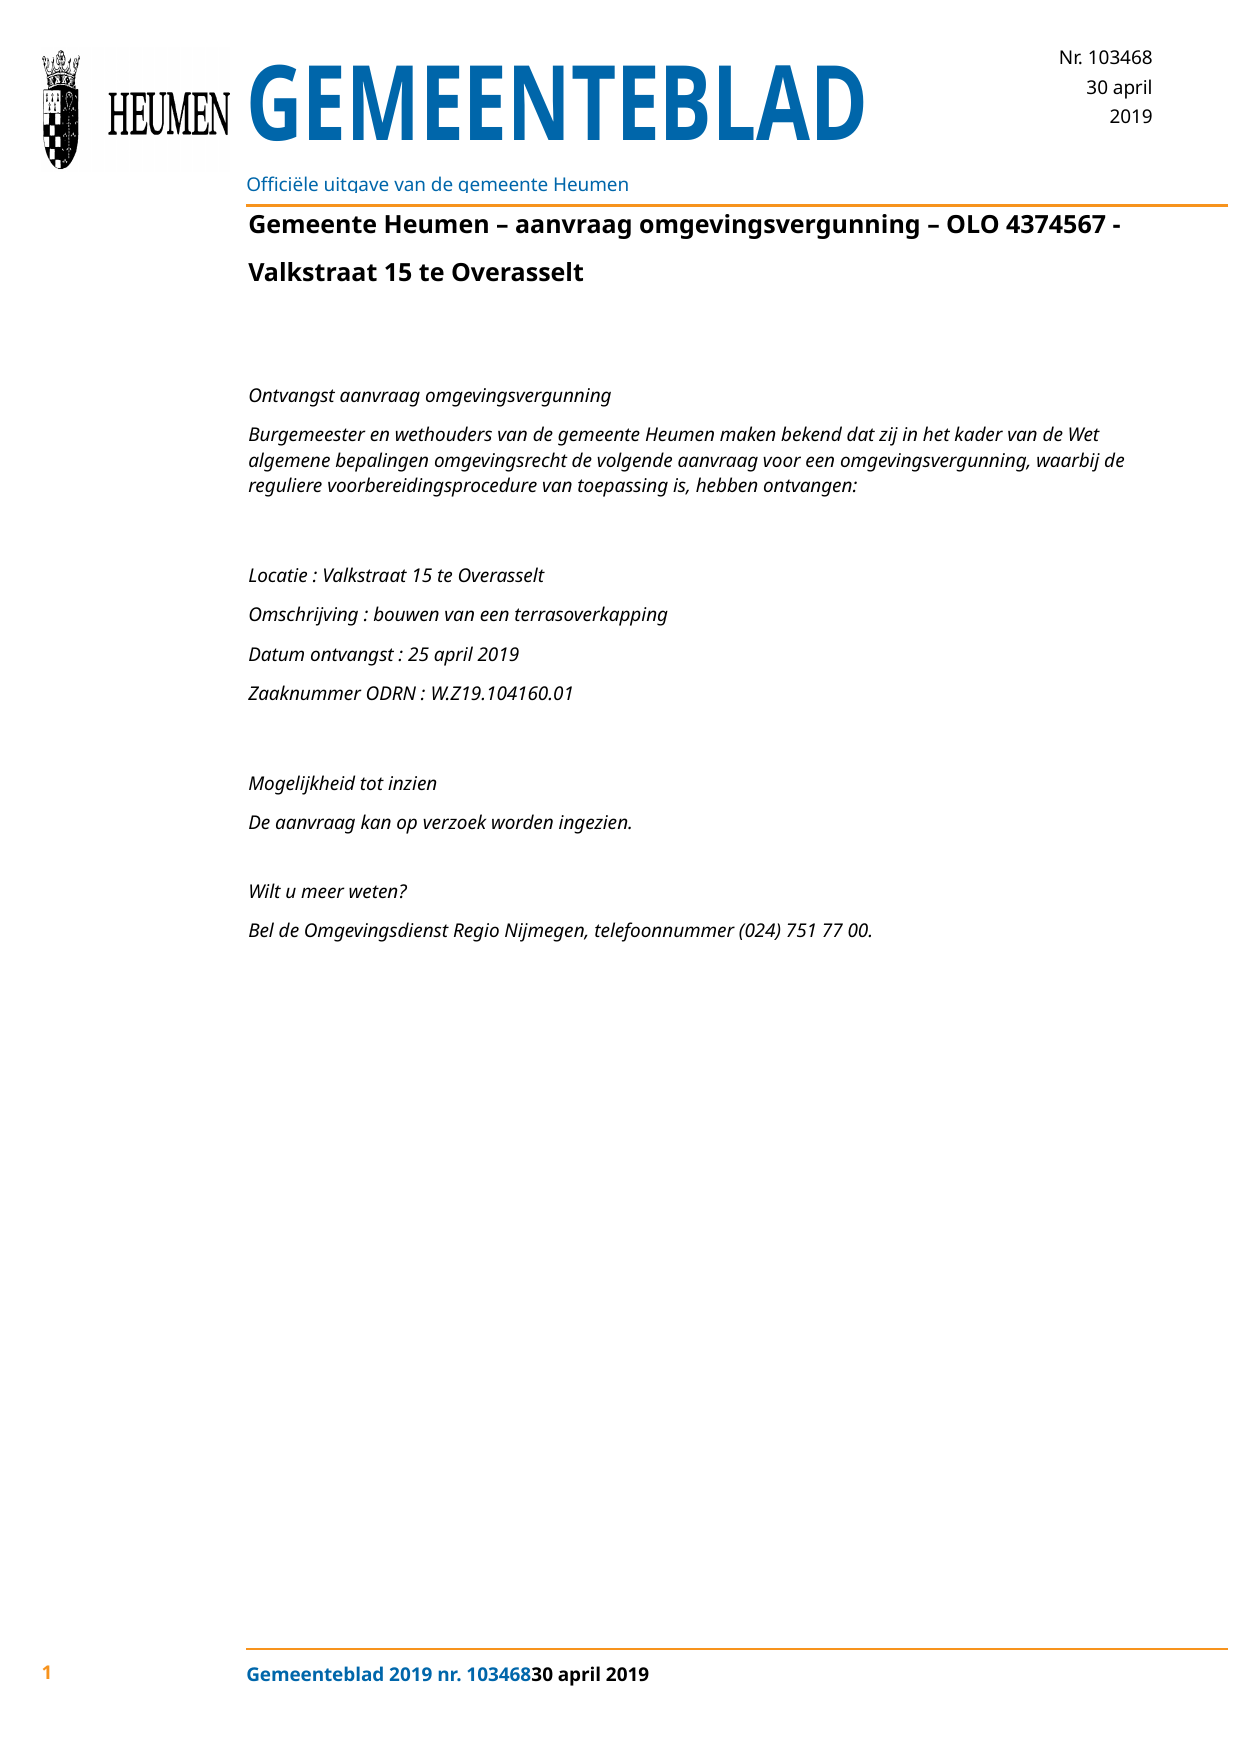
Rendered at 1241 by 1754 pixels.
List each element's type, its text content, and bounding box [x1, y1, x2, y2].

text Zaaknummer ODRN : W.Z19.104160.01 [248, 680, 1152, 706]
text Ontvangst aanvraag omgevingsvergunning [248, 382, 1152, 408]
text Wilt u meer weten? [248, 878, 1152, 904]
text Locatie : Valkstraat 15 te Overasselt [248, 562, 1152, 588]
text Datum ontvangst : 25 april 2019 [248, 641, 1152, 667]
text Omschrijving : bouwen van een terrasoverkapping [248, 602, 1152, 627]
text De aanvraag kan op verzoek worden ingezien. [248, 809, 1152, 835]
text Bel de Omgevingsdienst Regio Nijmegen, telefoonnummer (024) 751 77 00. [248, 917, 1152, 943]
text Mogelijkheid tot inzien [248, 770, 1152, 796]
text Gemeente Heumen – aanvraag omgevingsvergunning – OLO 4374567 - Valkstraat 15 te Overasselt [248, 207, 1152, 288]
picture [41, 47, 231, 172]
text Burgemeester en wethouders van de gemeente Heumen maken bekend dat zij in het kader van de Wet algemene bepalingen omgevingsrecht de volgende aanvraag voor een omgevingsvergunning, waarbij de reguliere voorbereidingsprocedure van toepassing is, hebben ontvangen: [248, 421, 1152, 498]
